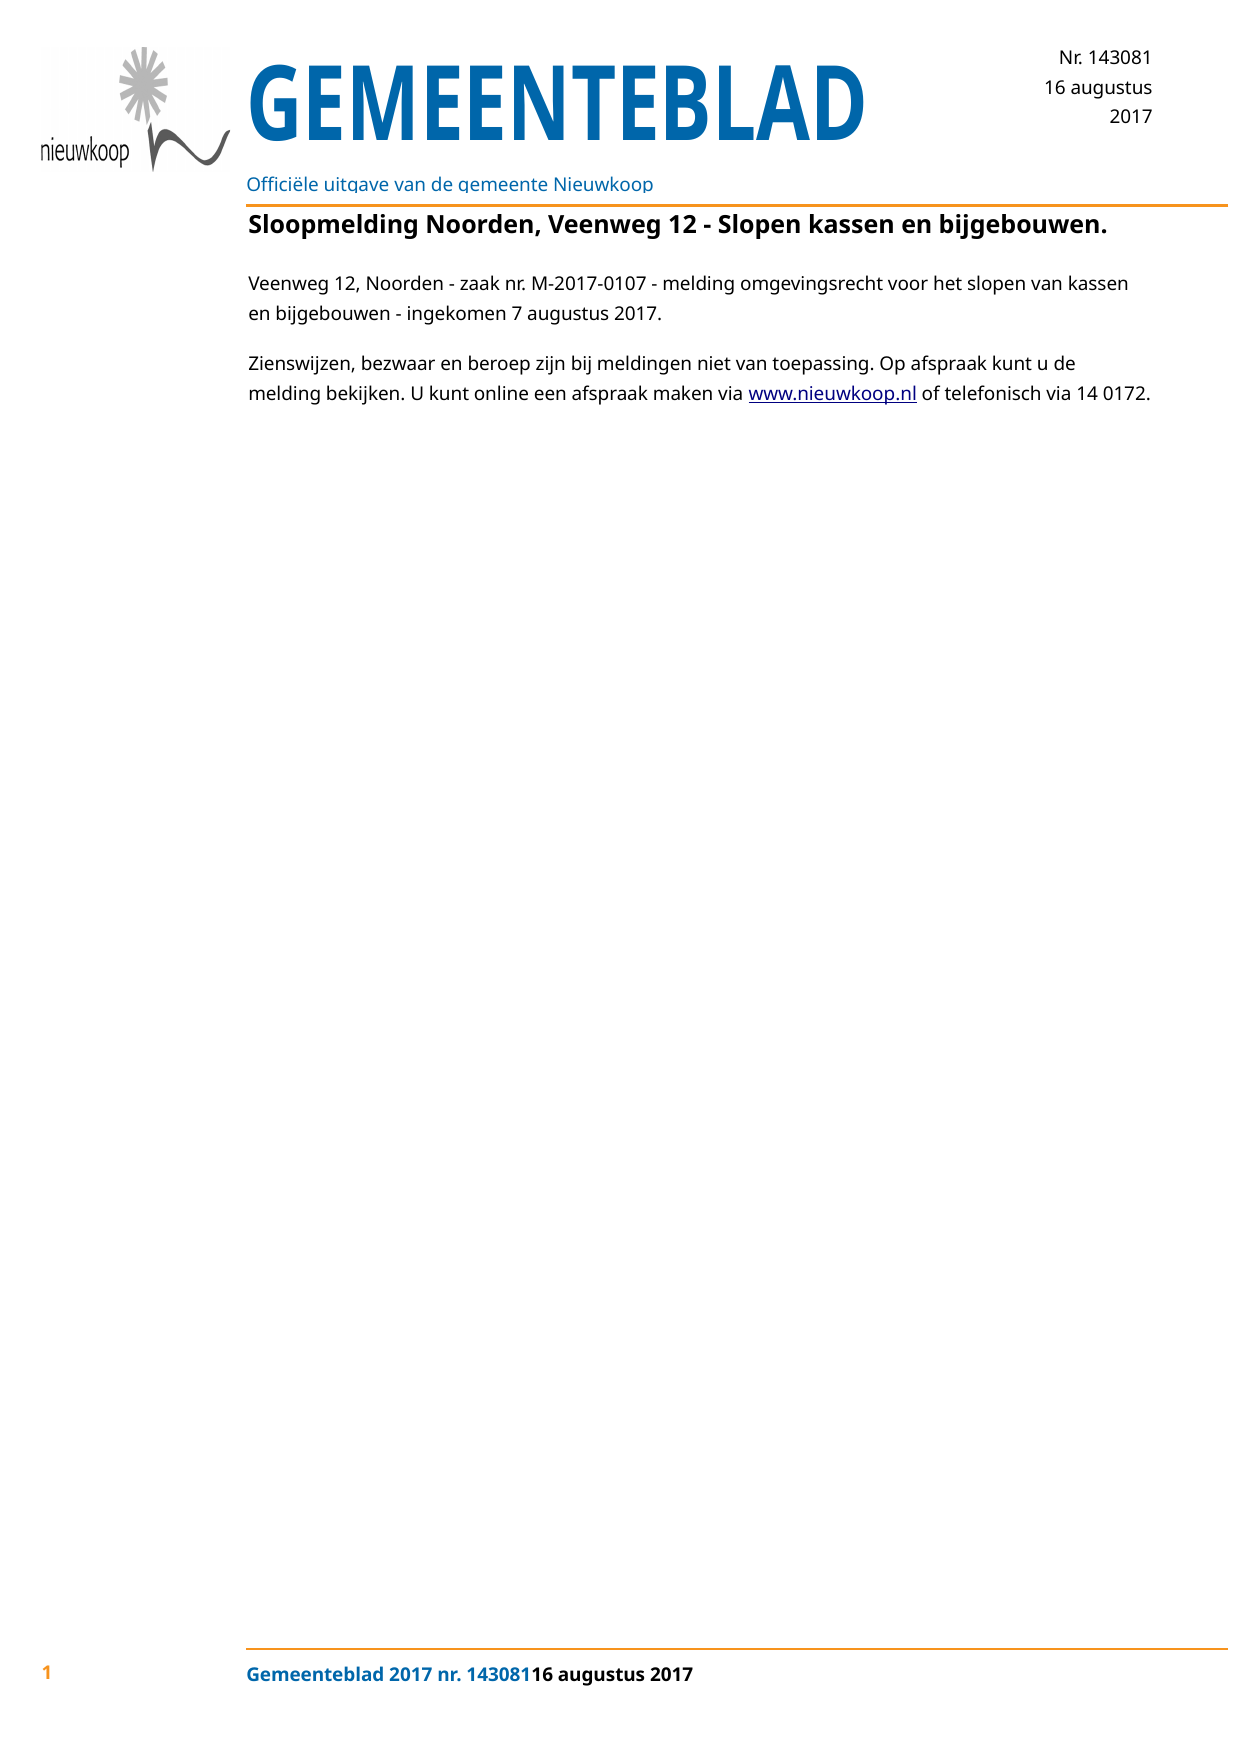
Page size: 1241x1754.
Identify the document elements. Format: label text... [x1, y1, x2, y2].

text Zienswijzen, bezwaar en beroep zijn bij meldingen niet van toepassing. Op afspraak kunt u de melding bekijken. U kunt online een afspraak maken via www.nieuwkoop.nl of telefonisch via 14 0172. [248, 350, 1152, 406]
text Veenweg 12, Noorden - zaak nr. M-2017-0107 - melding omgevingsrecht voor het slopen van kassen en bijgebouwen - ingekomen 7 augustus 2017. [248, 270, 1152, 326]
picture [41, 47, 231, 172]
text Sloopmelding Noorden, Veenweg 12 - Slopen kassen en bijgebouwen. [248, 207, 1152, 241]
